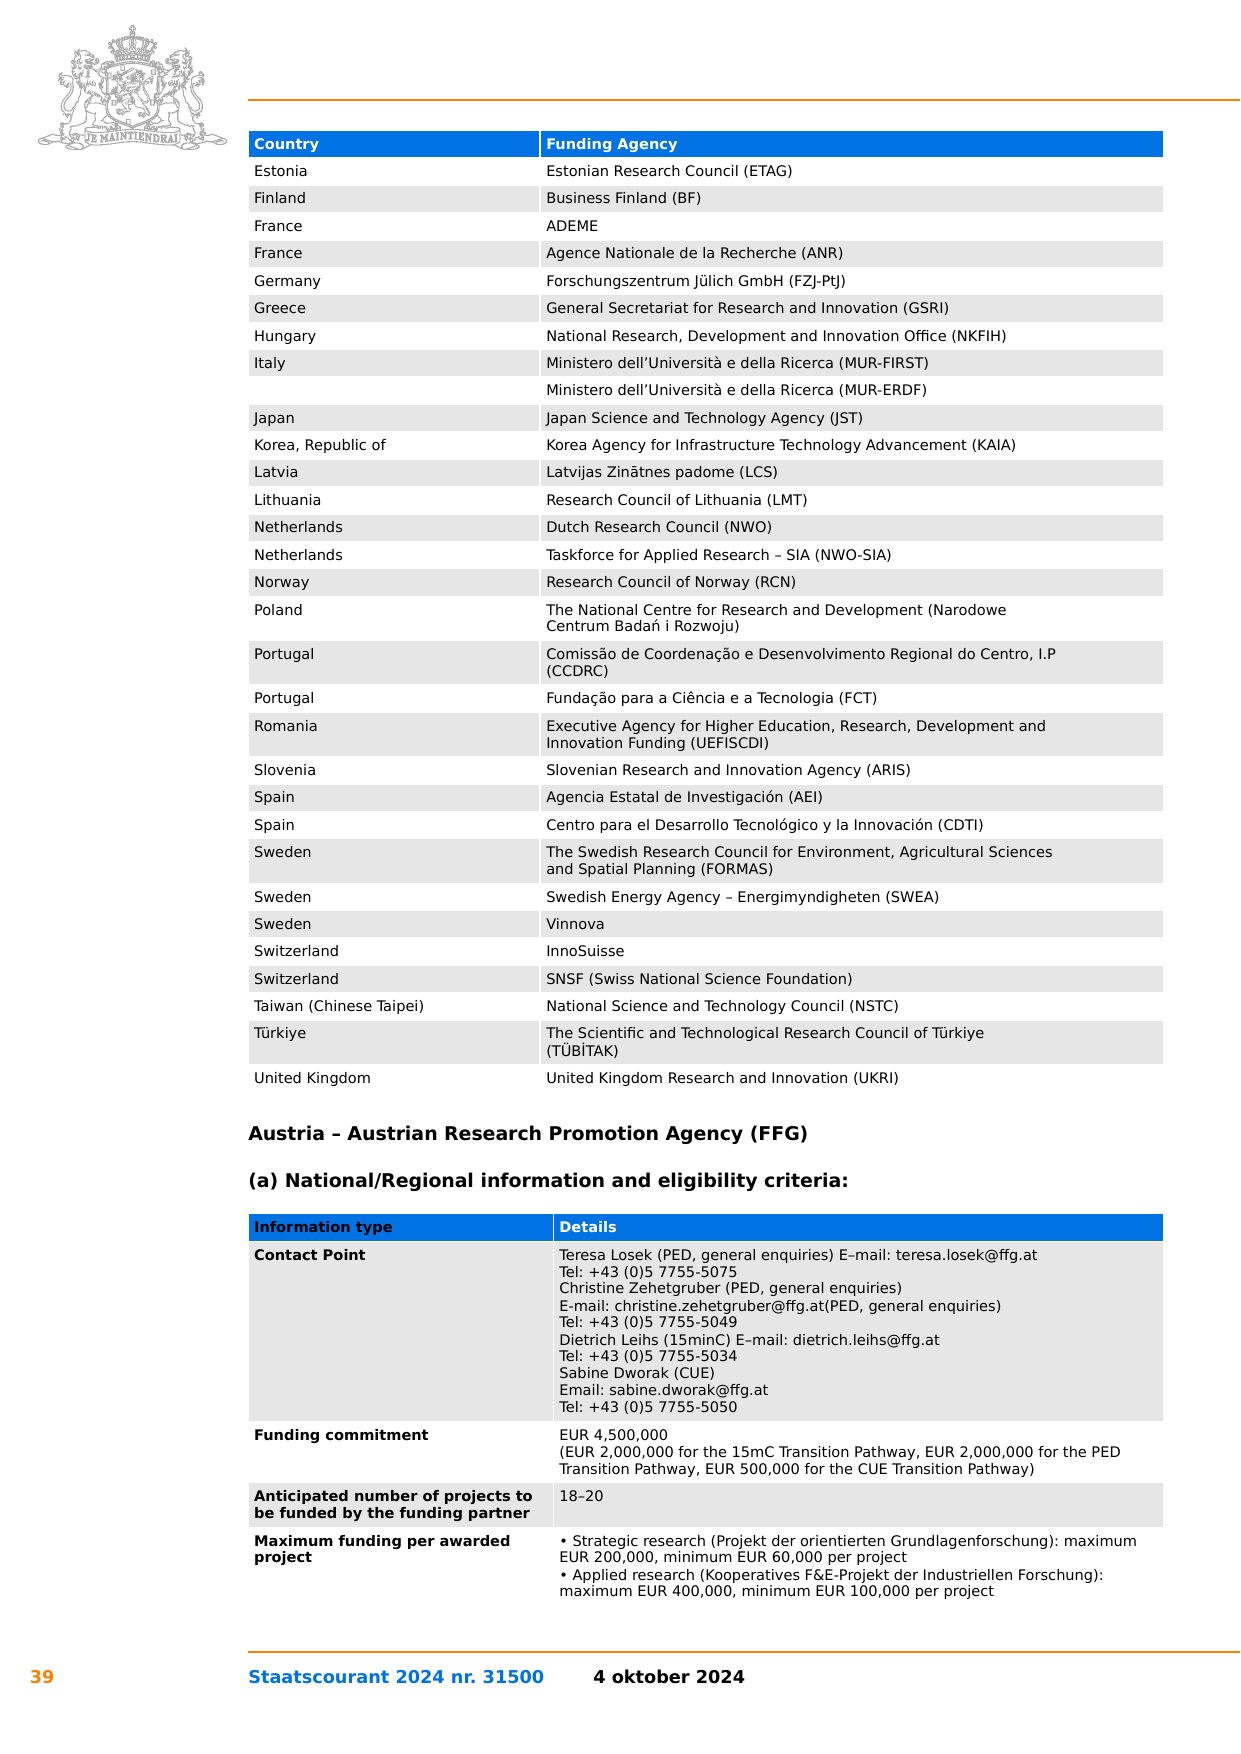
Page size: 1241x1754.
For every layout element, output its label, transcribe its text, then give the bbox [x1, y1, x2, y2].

table_cell Sweden [249, 911, 539, 937]
table_cell France [249, 213, 539, 239]
table_cell Taskforce for Applied Research – SIA (NWO-SIA) [541, 542, 1163, 568]
table_cell The National Centre for Research and Development (Narodowe Centrum Badań i Rozwoju) [541, 597, 1163, 640]
table_header Country [249, 131, 539, 157]
subtitle Austria – Austrian Research Promotion Agency (FFG) [248, 1122, 1163, 1144]
table_cell Agencia Estatal de Investigación (AEI) [541, 785, 1163, 811]
table_cell Japan [249, 405, 539, 431]
table_cell Lithuania [249, 487, 539, 513]
table_cell Business Finland (BF) [541, 186, 1163, 212]
table_cell Research Council of Lithuania (LMT) [541, 487, 1163, 513]
table_cell General Secretariat for Research and Innovation (GSRI) [541, 295, 1163, 322]
table_cell ADEME [541, 213, 1163, 239]
table_cell Vinnova [541, 911, 1163, 937]
table_cell Dutch Research Council (NWO) [541, 515, 1163, 541]
table_cell Agence Nationale de la Recherche (ANR) [541, 241, 1163, 267]
table_cell Switzerland [249, 939, 539, 965]
subtitle (a) National/Regional information and eligibility criteria: [248, 1169, 1163, 1191]
table_cell Fundação para a Ciência e a Tecnologia (FCT) [541, 685, 1163, 712]
table_cell Anticipated number of projects to be funded by the funding partner [249, 1483, 553, 1527]
table_cell Ministero dell’Università e della Ricerca (MUR-ERDF) [541, 378, 1163, 404]
table_cell Estonia [249, 158, 539, 185]
table_cell Latvijas Zinātnes padome (LCS) [541, 460, 1163, 486]
table_cell United Kingdom [249, 1065, 539, 1091]
table_cell Maximum funding per awarded project [249, 1528, 553, 1605]
table_cell Romania [249, 713, 539, 756]
table_cell The Scientific and Technological Research Council of Türkiye (TÜBİTAK) [541, 1021, 1163, 1064]
table_cell Funding commitment [249, 1422, 553, 1482]
table_cell Switzerland [249, 966, 539, 992]
table_cell Hungary [249, 323, 539, 349]
table_cell Teresa Losek (PED, general enquiries) E–mail: teresa.losek@ffg.at Tel: +43 (0)5 7755-5075 Christine Zehetgruber (PED, general enquiries) E-mail: christine.zehetgruber@ffg.at(PED, general enquiries) Tel: +43 (0)5 7755-5049 Dietrich Leihs (15minC) E–mail: dietrich.leihs@ffg.at Tel: +43 (0)5 7755-5034 Sabine Dworak (CUE) Email: sabine.dworak@ffg.at Tel: +43 (0)5 7755-5050 [554, 1242, 1163, 1421]
table_cell Netherlands [249, 515, 539, 541]
table_cell • Strategic research (Projekt der orientierten Grundlagenforschung): maximum EUR 200,000, minimum EUR 60,000 per project • Applied research (Kooperatives F&E-Projekt der Industriellen Forschung): maximum EUR 400,000, minimum EUR 100,000 per project [554, 1528, 1163, 1605]
table_cell Portugal [249, 685, 539, 712]
table_cell Korea Agency for Infrastructure Technology Advancement (KAIA) [541, 432, 1163, 459]
table_cell Latvia [249, 460, 539, 486]
table_cell Türkiye [249, 1021, 539, 1064]
table_cell SNSF (Swiss National Science Foundation) [541, 966, 1163, 992]
table_cell Centro para el Desarrollo Tecnológico y la Innovación (CDTI) [541, 812, 1163, 838]
table_cell Comissão de Coordenação e Desenvolvimento Regional do Centro, I.P (CCDRC) [541, 641, 1163, 684]
table_cell National Research, Development and Innovation Office (NKFIH) [541, 323, 1163, 349]
table_header Details [554, 1214, 1163, 1241]
table_cell Forschungszentrum Jülich GmbH (FZJ-PtJ) [541, 268, 1163, 294]
table_cell InnoSuisse [541, 939, 1163, 965]
table_cell 18–20 [554, 1483, 1163, 1527]
table_cell Poland [249, 597, 539, 640]
table_cell Finland [249, 186, 539, 212]
table_cell Netherlands [249, 542, 539, 568]
table_cell Swedish Energy Agency – Energimyndigheten (SWEA) [541, 884, 1163, 910]
table_cell Estonian Research Council (ETAG) [541, 158, 1163, 185]
table_header Information type [249, 1214, 553, 1241]
table_cell Greece [249, 295, 539, 322]
table_cell Executive Agency for Higher Education, Research, Development and Innovation Funding (UEFISCDI) [541, 713, 1163, 756]
table_header Funding Agency [541, 131, 1163, 157]
table_cell Slovenian Research and Innovation Agency (ARIS) [541, 757, 1163, 783]
table_cell Slovenia [249, 757, 539, 783]
table_cell Japan Science and Technology Agency (JST) [541, 405, 1163, 431]
picture [38, 25, 227, 150]
table_cell Portugal [249, 641, 539, 684]
table_cell Sweden [249, 839, 539, 883]
table_cell France [249, 241, 539, 267]
table_cell Taiwan (Chinese Taipei) [249, 993, 539, 1020]
table_cell Contact Point [249, 1242, 553, 1421]
table_cell Spain [249, 785, 539, 811]
table_cell Spain [249, 812, 539, 838]
table_cell Italy [249, 350, 539, 404]
table_cell Ministero dell’Università e della Ricerca (MUR-FIRST) [541, 350, 1163, 376]
table_cell Korea, Republic of [249, 432, 539, 459]
table_cell Germany [249, 268, 539, 294]
table_cell Research Council of Norway (RCN) [541, 569, 1163, 596]
table_cell EUR 4,500,000 (EUR 2,000,000 for the 15mC Transition Pathway, EUR 2,000,000 for the PED Transition Pathway, EUR 500,000 for the CUE Transition Pathway) [554, 1422, 1163, 1482]
table_cell Sweden [249, 884, 539, 910]
table_cell Norway [249, 569, 539, 596]
table_cell The Swedish Research Council for Environment, Agricultural Sciences and Spatial Planning (FORMAS) [541, 839, 1163, 883]
table_cell United Kingdom Research and Innovation (UKRI) [541, 1065, 1163, 1091]
table_cell National Science and Technology Council (NSTC) [541, 993, 1163, 1020]
